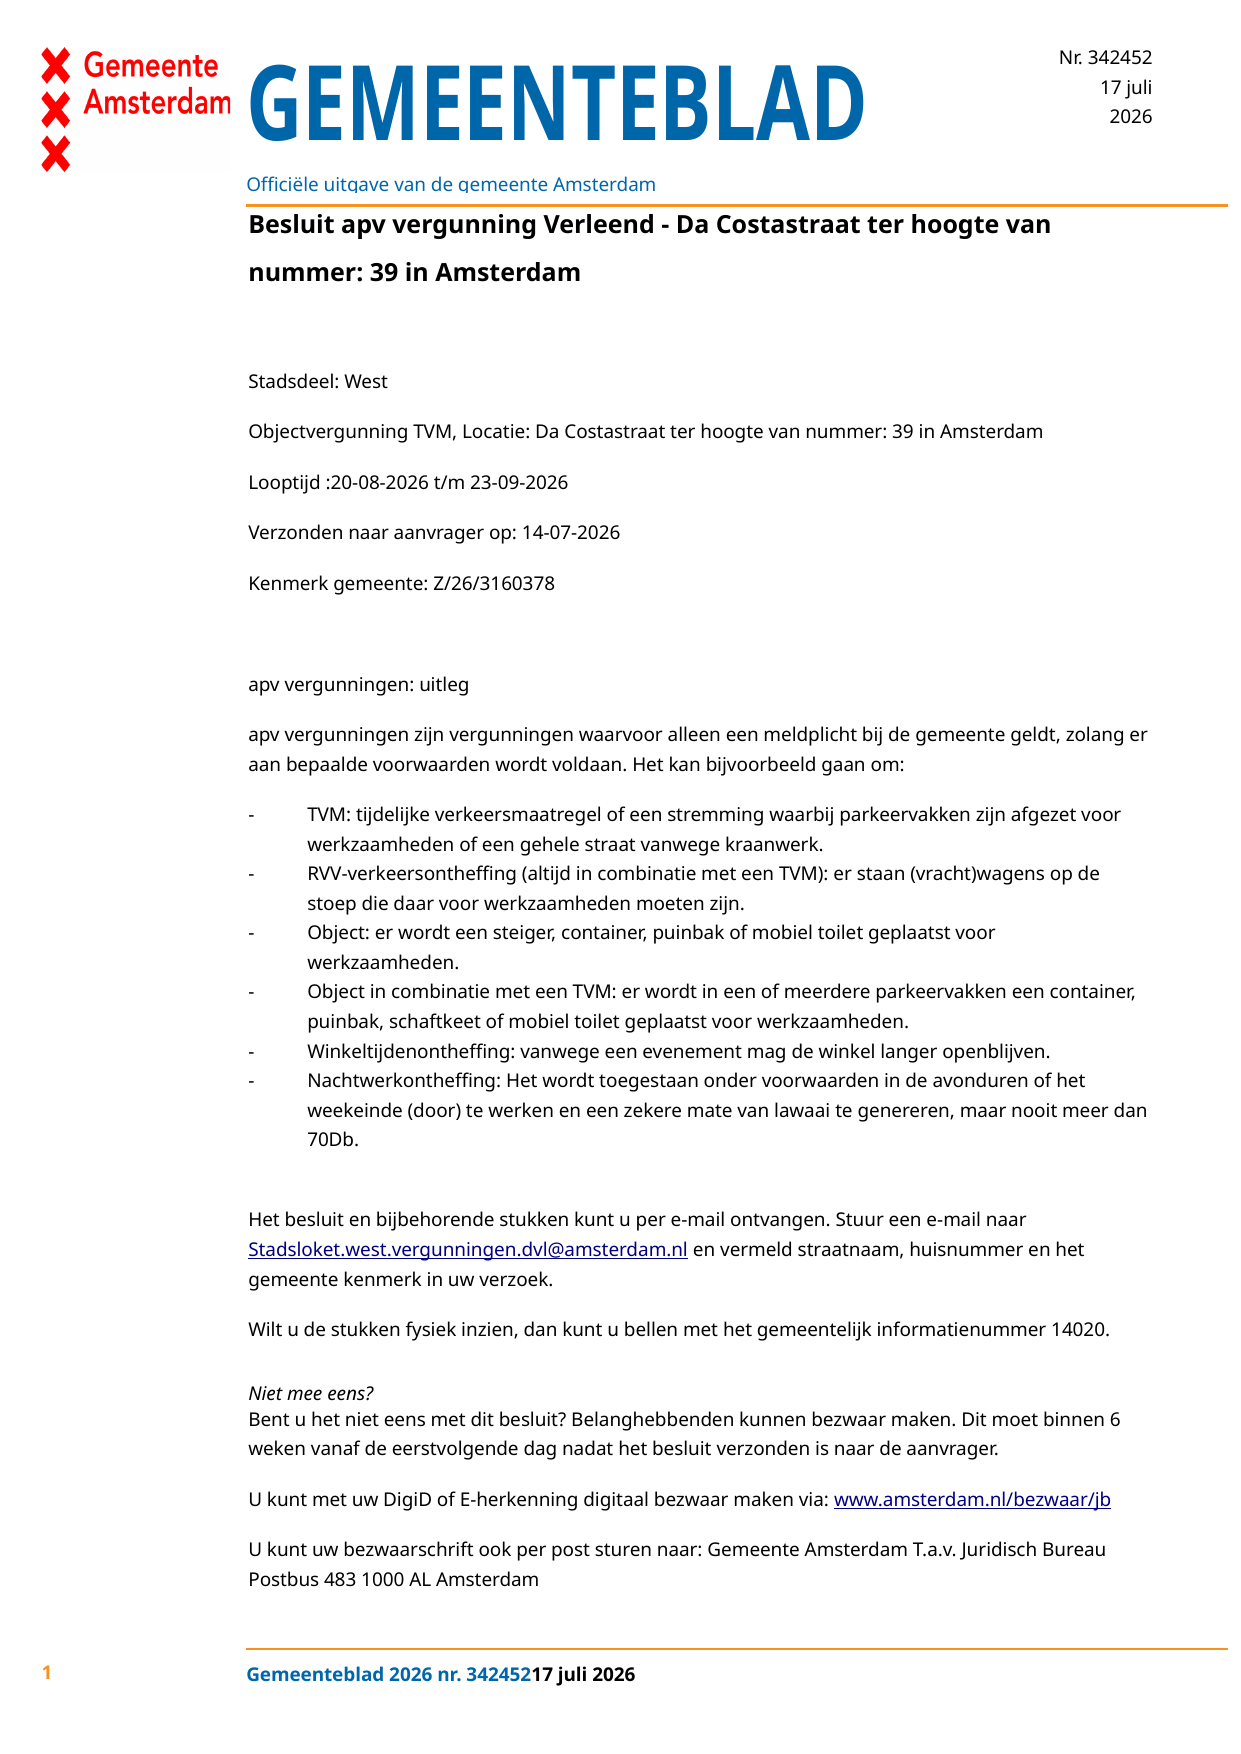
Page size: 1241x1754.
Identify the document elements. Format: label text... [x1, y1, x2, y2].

list Winkeltijdenontheffing: vanwege een evenement mag de winkel langer openblijven. [248, 1038, 1152, 1064]
text U kunt met uw DigiD of E-herkenning digitaal bezwaar maken via: www.amsterdam.nl/bezwaar/jb [248, 1486, 1152, 1512]
list RVV-verkeersontheffing (altijd in combinatie met een TVM): er staan (vracht)wagens op de stoep die daar voor werkzaamheden moeten zijn. [248, 860, 1152, 916]
text apv vergunningen zijn vergunningen waarvoor alleen een meldplicht bij de gemeente geldt, zolang er aan bepaalde voorwaarden wordt voldaan. Het kan bijvoorbeeld gaan om: [248, 721, 1152, 777]
text Objectvergunning TVM, Locatie: Da Costastraat ter hoogte van nummer: 39 in Amsterdam [248, 419, 1152, 444]
picture [41, 47, 231, 172]
text Niet mee eens? [248, 1380, 1152, 1406]
text Besluit apv vergunning Verleend - Da Costastraat ter hoogte van nummer: 39 in Amsterdam [248, 207, 1152, 288]
text U kunt uw bezwaarschrift ook per post sturen naar: Gemeente Amsterdam T.a.v. Juridisch Bureau Postbus 483 1000 AL Amsterdam [248, 1536, 1152, 1592]
text Kenmerk gemeente: Z/26/3160378 [248, 570, 1152, 596]
text Verzonden naar aanvrager op: 14-07-2026 [248, 519, 1152, 545]
list TVM: tijdelijke verkeersmaatregel of een stremming waarbij parkeervakken zijn afgezet voor werkzaamheden of een gehele straat vanwege kraanwerk. [248, 801, 1152, 857]
list Object: er wordt een steiger, container, puinbak of mobiel toilet geplaatst voor werkzaamheden. [248, 919, 1152, 975]
text apv vergunningen: uitleg [248, 671, 1152, 697]
text Het besluit en bijbehorende stukken kunt u per e-mail ontvangen. Stuur een e-mail naar Stadsloket.west.vergunningen.dvl@amsterdam.nl en vermeld straatnaam, huisnummer en het gemeente kenmerk in uw verzoek. [248, 1207, 1152, 1292]
list Nachtwerkontheffing: Het wordt toegestaan onder voorwaarden in de avonduren of het weekeinde (door) te werken en een zekere mate van lawaai te genereren, maar nooit meer dan 70Db. [248, 1067, 1152, 1152]
list Object in combinatie met een TVM: er wordt in een of meerdere parkeervakken een container, puinbak, schaftkeet of mobiel toilet geplaatst voor werkzaamheden. [248, 979, 1152, 1034]
text Bent u het niet eens met dit besluit? Belanghebbenden kunnen bezwaar maken. Dit moet binnen 6 weken vanaf de eerstvolgende dag nadat het besluit verzonden is naar de aanvrager. [248, 1406, 1152, 1461]
text Looptijd :20-08-2026 t/m 23-09-2026 [248, 469, 1152, 495]
text Stadsdeel: West [248, 368, 1152, 394]
text Wilt u de stukken fysiek inzien, dan kunt u bellen met het gemeentelijk informatienummer 14020. [248, 1316, 1152, 1342]
